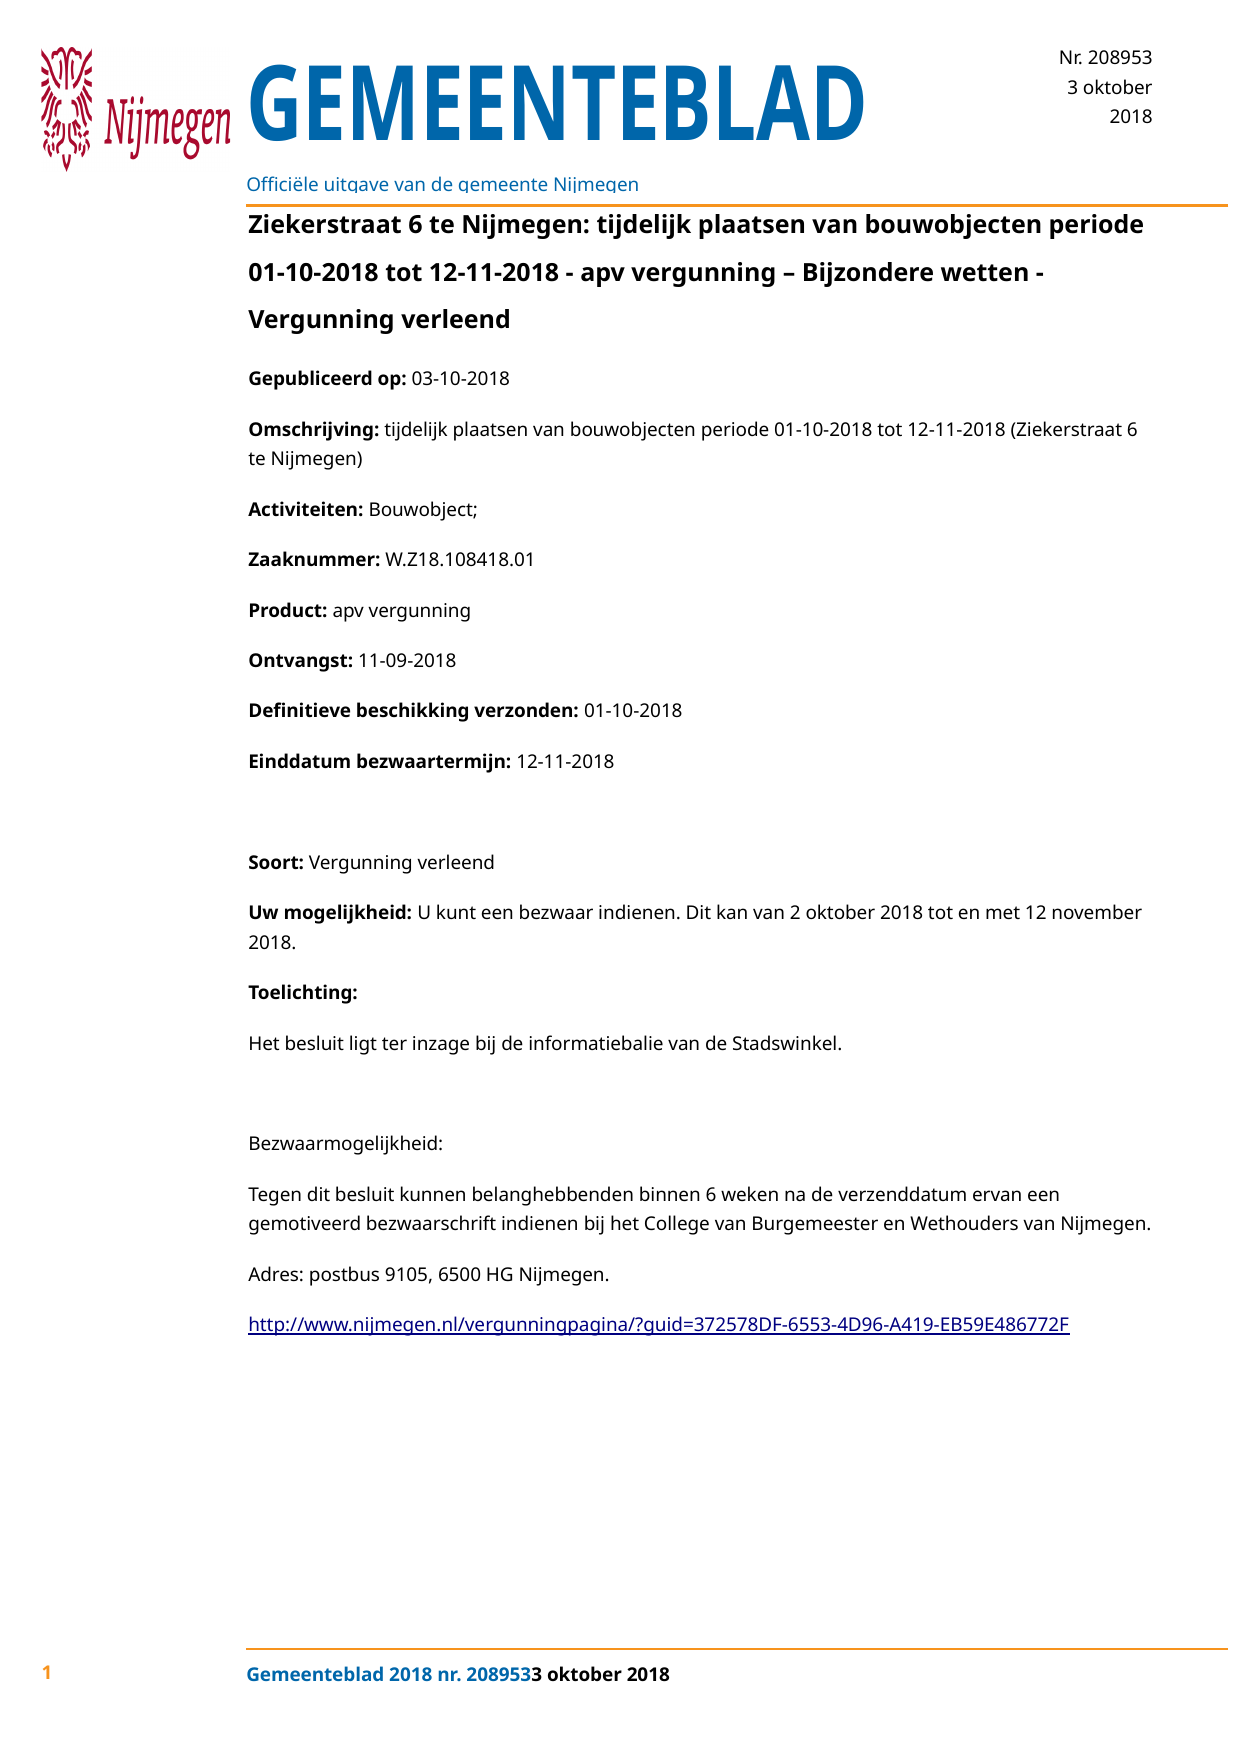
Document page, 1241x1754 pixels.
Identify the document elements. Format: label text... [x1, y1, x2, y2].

text Einddatum bezwaartermijn: 12-11-2018 [248, 748, 1152, 774]
text http://www.nijmegen.nl/vergunningpagina/?guid=372578DF-6553-4D96-A419-EB59E486772F [248, 1311, 1152, 1337]
text Definitieve beschikking verzonden: 01-10-2018 [248, 698, 1152, 723]
text Activiteiten: Bouwobject; [248, 496, 1152, 522]
text Ziekerstraat 6 te Nijmegen: tijdelijk plaatsen van bouwobjecten periode 01-10-2018 tot 12-11-2018 - apv vergunning – Bijzondere wetten - Vergunning verleend [248, 207, 1152, 336]
text Het besluit ligt ter inzage bij de informatiebalie van de Stadswinkel. [248, 1030, 1152, 1055]
text Tegen dit besluit kunnen belanghebbenden binnen 6 weken na de verzenddatum ervan een gemotiveerd bezwaarschrift indienen bij het College van Burgemeester en Wethouders van Nijmegen. [248, 1181, 1152, 1236]
picture [41, 47, 231, 172]
text Adres: postbus 9105, 6500 HG Nijmegen. [248, 1261, 1152, 1287]
text Bezwaarmogelijkheid: [248, 1131, 1152, 1156]
text Soort: Vergunning verleend [248, 849, 1152, 874]
text Product: apv vergunning [248, 597, 1152, 622]
text Omschrijving: tijdelijk plaatsen van bouwobjecten periode 01-10-2018 tot 12-11-2018 (Ziekerstraat 6 te Nijmegen) [248, 416, 1152, 471]
text Gepubliceerd op: 03-10-2018 [248, 366, 1152, 391]
text Toelichting: [248, 979, 1152, 1005]
text Ontvangst: 11-09-2018 [248, 647, 1152, 673]
text Zaaknummer: W.Z18.108418.01 [248, 546, 1152, 572]
text Uw mogelijkheid: U kunt een bezwaar indienen. Dit kan van 2 oktober 2018 tot en met 12 november 2018. [248, 899, 1152, 954]
